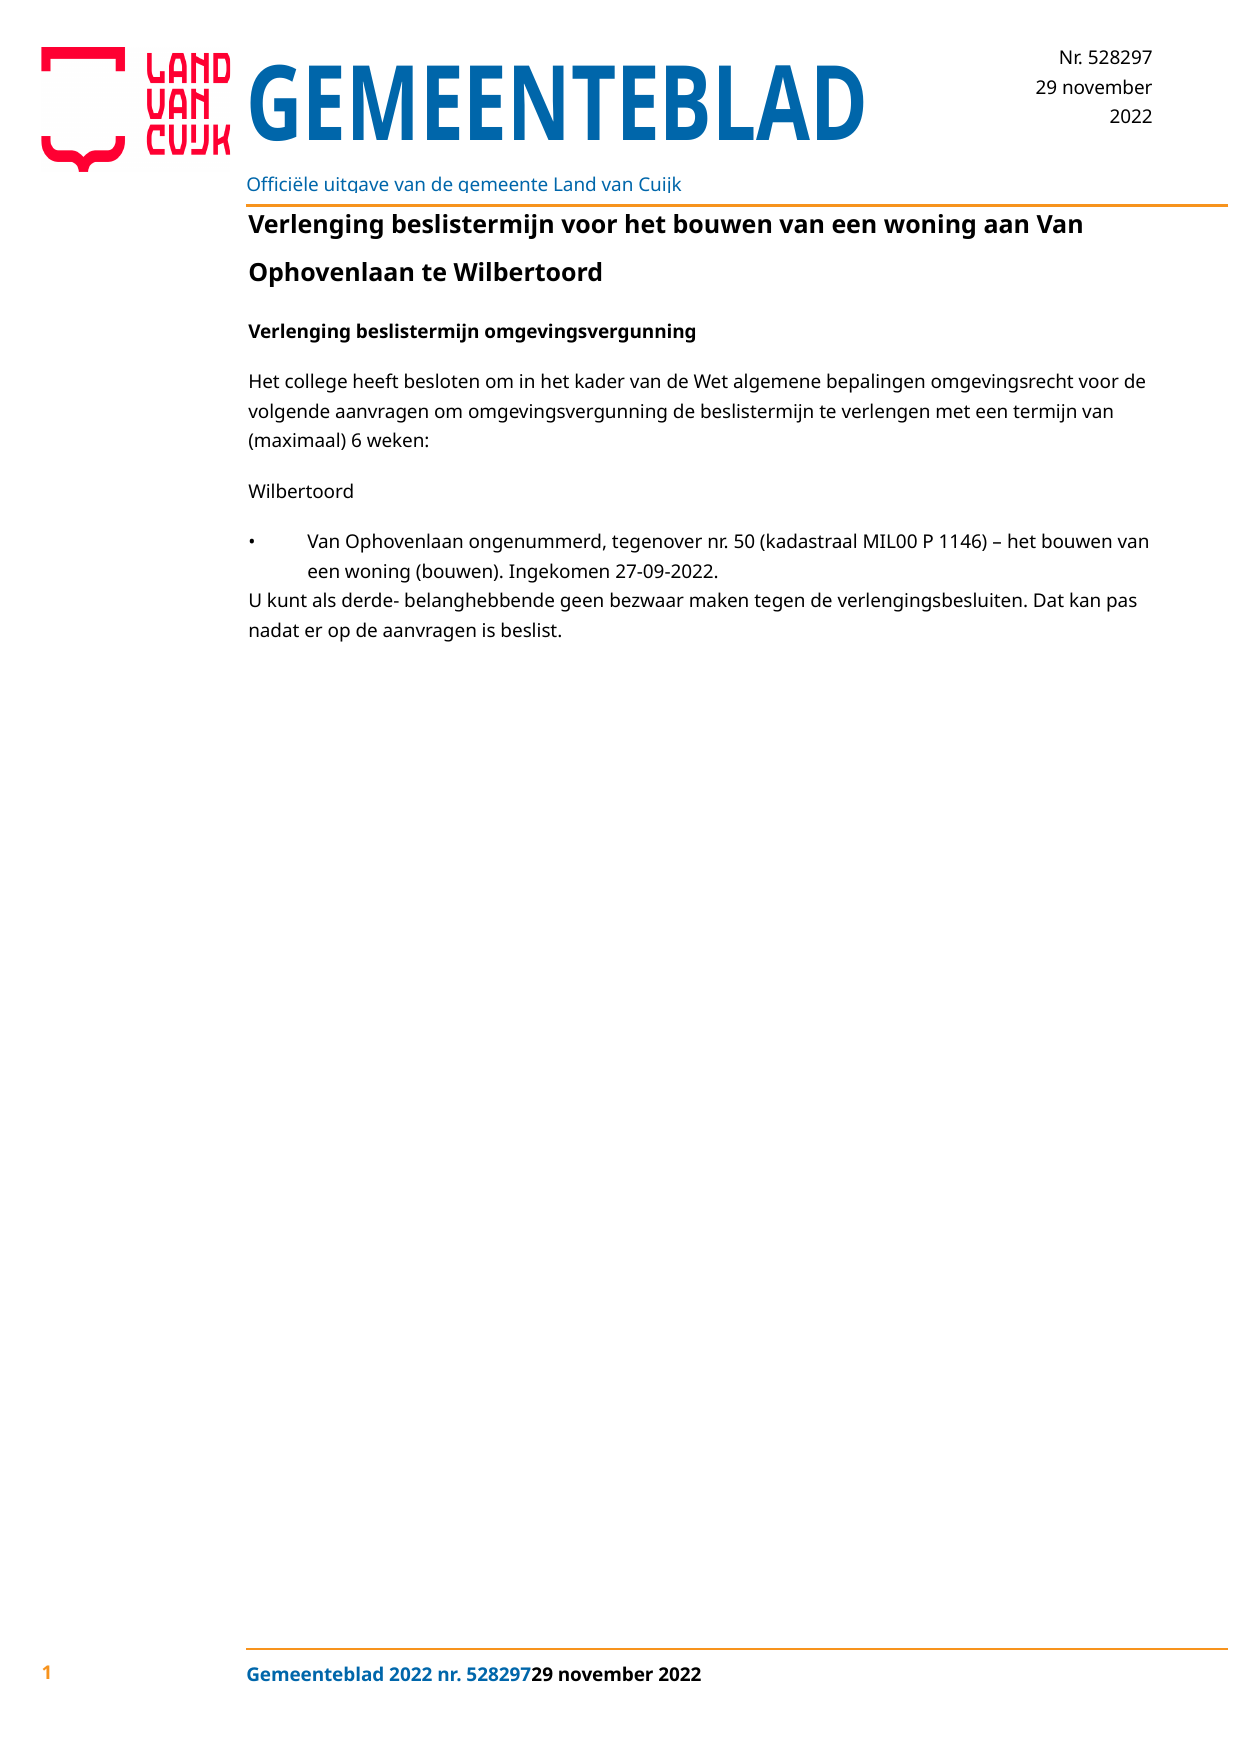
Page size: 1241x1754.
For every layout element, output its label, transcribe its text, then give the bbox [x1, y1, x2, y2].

list Van Ophovenlaan ongenummerd, tegenover nr. 50 (kadastraal MIL00 P 1146) – het bouwen van een woning (bouwen). Ingekomen 27-09-2022. [248, 528, 1152, 584]
text Verlenging beslistermijn omgevingsvergunning [248, 318, 1152, 344]
text U kunt als derde- belanghebbende geen bezwaar maken tegen de verlengingsbesluiten. Dat kan pas nadat er op de aanvragen is beslist. [248, 587, 1152, 643]
text Verlenging beslistermijn voor het bouwen van een woning aan Van Ophovenlaan te Wilbertoord [248, 207, 1152, 288]
text Wilbertoord [248, 478, 1152, 504]
text Het college heeft besloten om in het kader van de Wet algemene bepalingen omgevingsrecht voor de volgende aanvragen om omgevingsvergunning de beslistermijn te verlengen met een termijn van (maximaal) 6 weken: [248, 368, 1152, 453]
picture [41, 47, 231, 172]
